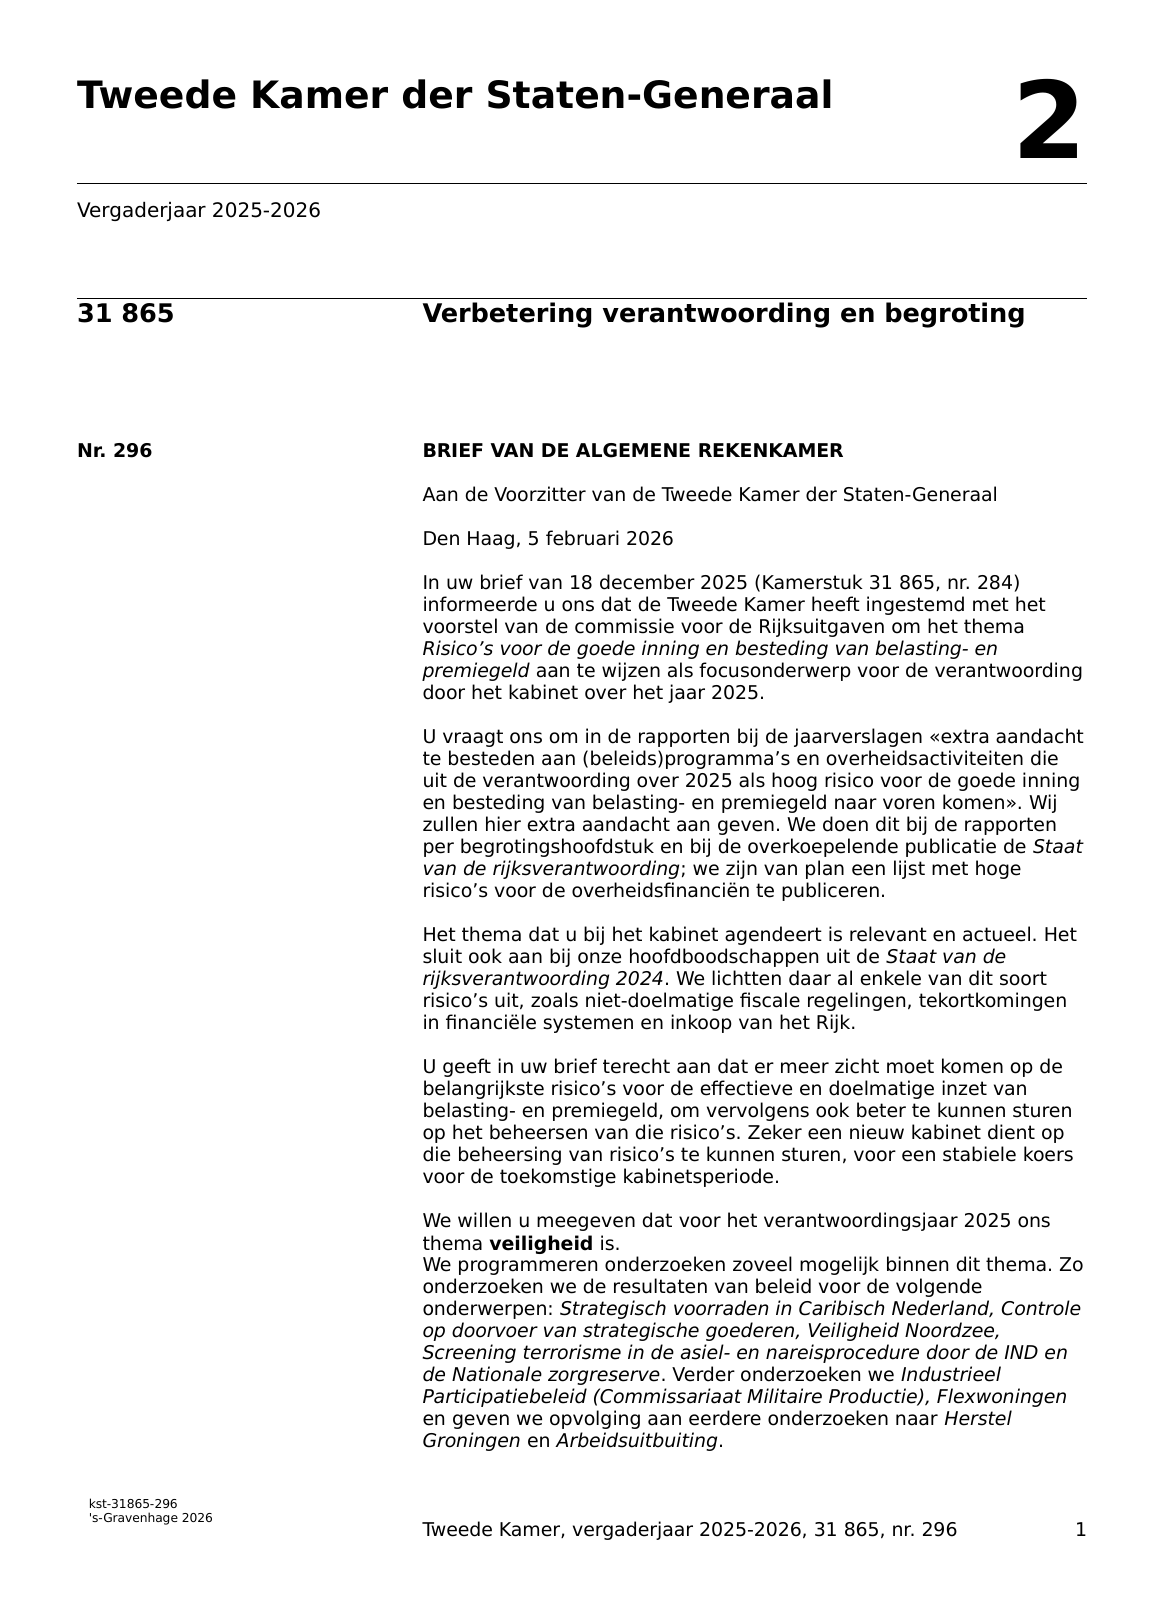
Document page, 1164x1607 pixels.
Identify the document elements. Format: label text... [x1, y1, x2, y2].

text kst-31865-296 [88, 1497, 323, 1511]
text We willen u meegeven dat voor het verantwoordingsjaar 2025 ons thema veiligheid is. [422, 1210, 1087, 1254]
text Het thema dat u bij het kabinet agendeert is relevant en actueel. Het sluit ook aan bij onze hoofdboodschappen uit de Staat van de rijksverantwoording 2024. We lichtten daar al enkele van dit soort risico’s uit, zoals niet-doelmatige fiscale regelingen, tekortkomingen in financiële systemen en inkoop van het Rijk. [422, 924, 1087, 1034]
text Den Haag, 5 februari 2026 [422, 528, 1087, 550]
text In uw brief van 18 december 2025 (Kamerstuk 31 865, nr. 284) informeerde u ons dat de Tweede Kamer heeft ingestemd met het voorstel van de commissie voor de Rijksuitgaven om het thema Risico’s voor de goede inning en besteding van belasting- en premiegeld aan te wijzen als focusonderwerp voor de verantwoording door het kabinet over het jaar 2025. [422, 572, 1087, 704]
text Aan de Voorzitter van de Tweede Kamer der Staten-Generaal [422, 484, 1087, 506]
text 's-Gravenhage 2026 [88, 1511, 323, 1525]
text We programmeren onderzoeken zoveel mogelijk binnen dit thema. Zo onderzoeken we de resultaten van beleid voor de volgende onderwerpen: Strategisch voorraden in Caribisch Nederland, Controle op doorvoer van strategische goederen, Veiligheid Noordzee, Screening terrorisme in de asiel- en nareisprocedure door de IND en de Nationale zorgreserve. Verder onderzoeken we Industrieel Participatiebeleid (Commissariaat Militaire Productie), Flexwoningen en geven we opvolging aan eerdere onderzoeken naar Herstel Groningen en Arbeidsuitbuiting. [422, 1254, 1087, 1452]
text U geeft in uw brief terecht aan dat er meer zicht moet komen op de belangrijkste risico’s voor de effectieve en doelmatige inzet van belasting- en premiegeld, om vervolgens ook beter te kunnen sturen op het beheersen van die risico’s. Zeker een nieuw kabinet dient op die beheersing van risico’s te kunnen sturen, voor een stabiele koers voor de toekomstige kabinetsperiode. [422, 1056, 1087, 1188]
table_cell Vergaderjaar 2025-2026 [77, 184, 1087, 298]
subtitle Nr. 296 BRIEF VAN DE ALGEMENE REKENKAMER [77, 440, 1087, 462]
table_header Tweede Kamer der Staten-Generaal [77, 59, 886, 183]
subtitle 31 865 Verbetering verantwoording en begroting [77, 299, 1087, 329]
text U vraagt ons om in de rapporten bij de jaarverslagen «extra aandacht te besteden aan (beleids)programma’s en overheidsactiviteiten die uit de verantwoording over 2025 als hoog risico voor de goede inning en besteding van belasting- en premiegeld naar voren komen». Wij zullen hier extra aandacht aan geven. We doen dit bij de rapporten per begrotingshoofdstuk en bij de overkoepelende publicatie de Staat van de rijksverantwoording; we zijn van plan een lijst met hoge risico’s voor de overheidsfinanciën te publiceren. [422, 726, 1087, 902]
table_header 2 [886, 59, 1087, 183]
